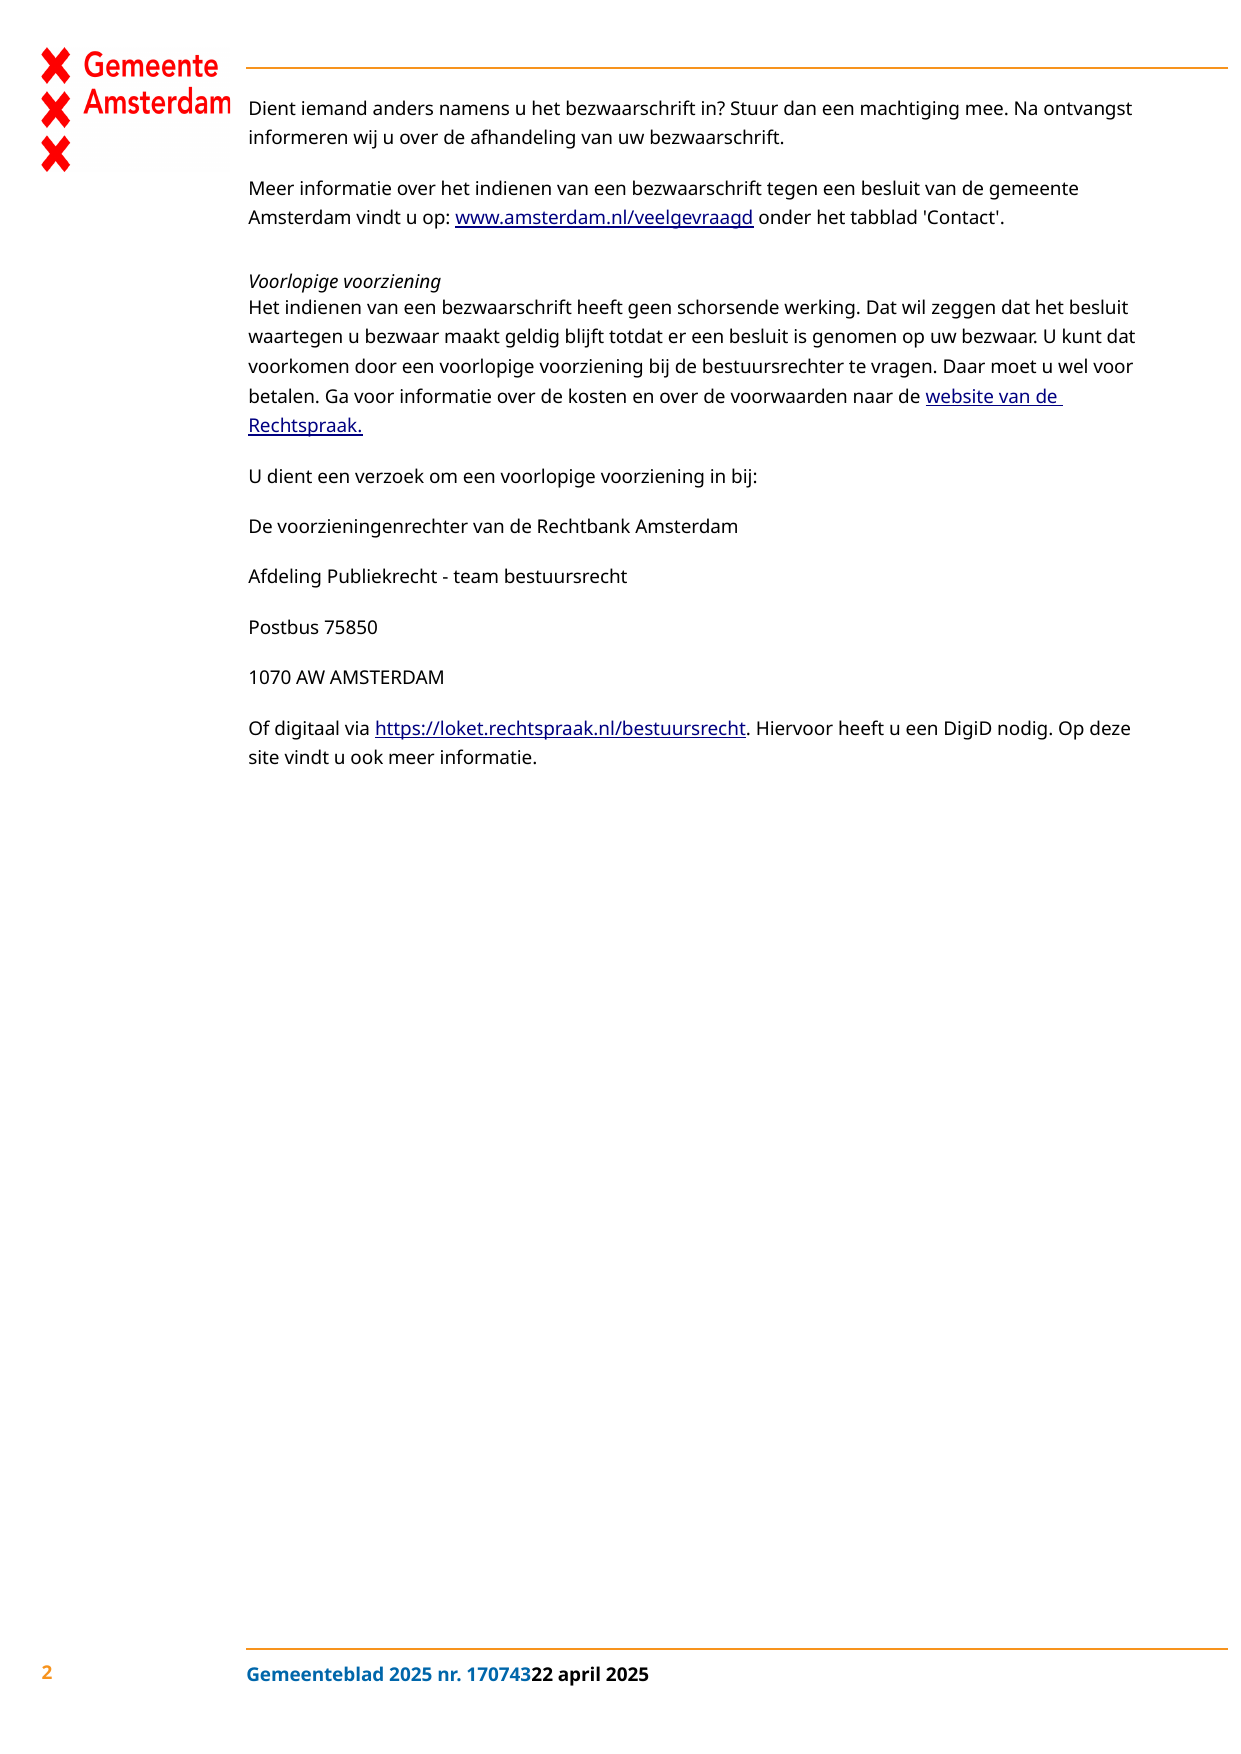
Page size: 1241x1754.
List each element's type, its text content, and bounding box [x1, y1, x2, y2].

text 1070 AW AMSTERDAM [248, 664, 1152, 690]
text Of digitaal via https://loket.rechtspraak.nl/bestuursrecht. Hiervoor heeft u een DigiD nodig. Op deze site vindt u ook meer informatie. [248, 715, 1152, 770]
picture [41, 47, 231, 172]
text U dient een verzoek om een voorlopige voorziening in bij: [248, 463, 1152, 488]
text De voorzieningenrechter van de Rechtbank Amsterdam [248, 513, 1152, 539]
text Dient iemand anders namens u het bezwaarschrift in? Stuur dan een machtiging mee. Na ontvangst informeren wij u over de afhandeling van uw bezwaarschrift. [248, 95, 1152, 150]
text Postbus 75850 [248, 614, 1152, 640]
text Afdeling Publiekrecht - team bestuursrecht [248, 564, 1152, 589]
text Meer informatie over het indienen van een bezwaarschrift tegen een besluit van de gemeente Amsterdam vindt u op: www.amsterdam.nl/veelgevraagd onder het tabblad 'Contact'. [248, 175, 1152, 230]
text Voorlopige voorziening [248, 268, 1152, 294]
text Het indienen van een bezwaarschrift heeft geen schorsende werking. Dat wil zeggen dat het besluit waartegen u bezwaar maakt geldig blijft totdat er een besluit is genomen op uw bezwaar. U kunt dat voorkomen door een voorlopige voorziening bij de bestuursrechter te vragen. Daar moet u wel voor betalen. Ga voor informatie over de kosten en over de voorwaarden naar de website van de Rechtspraak. [248, 294, 1152, 438]
